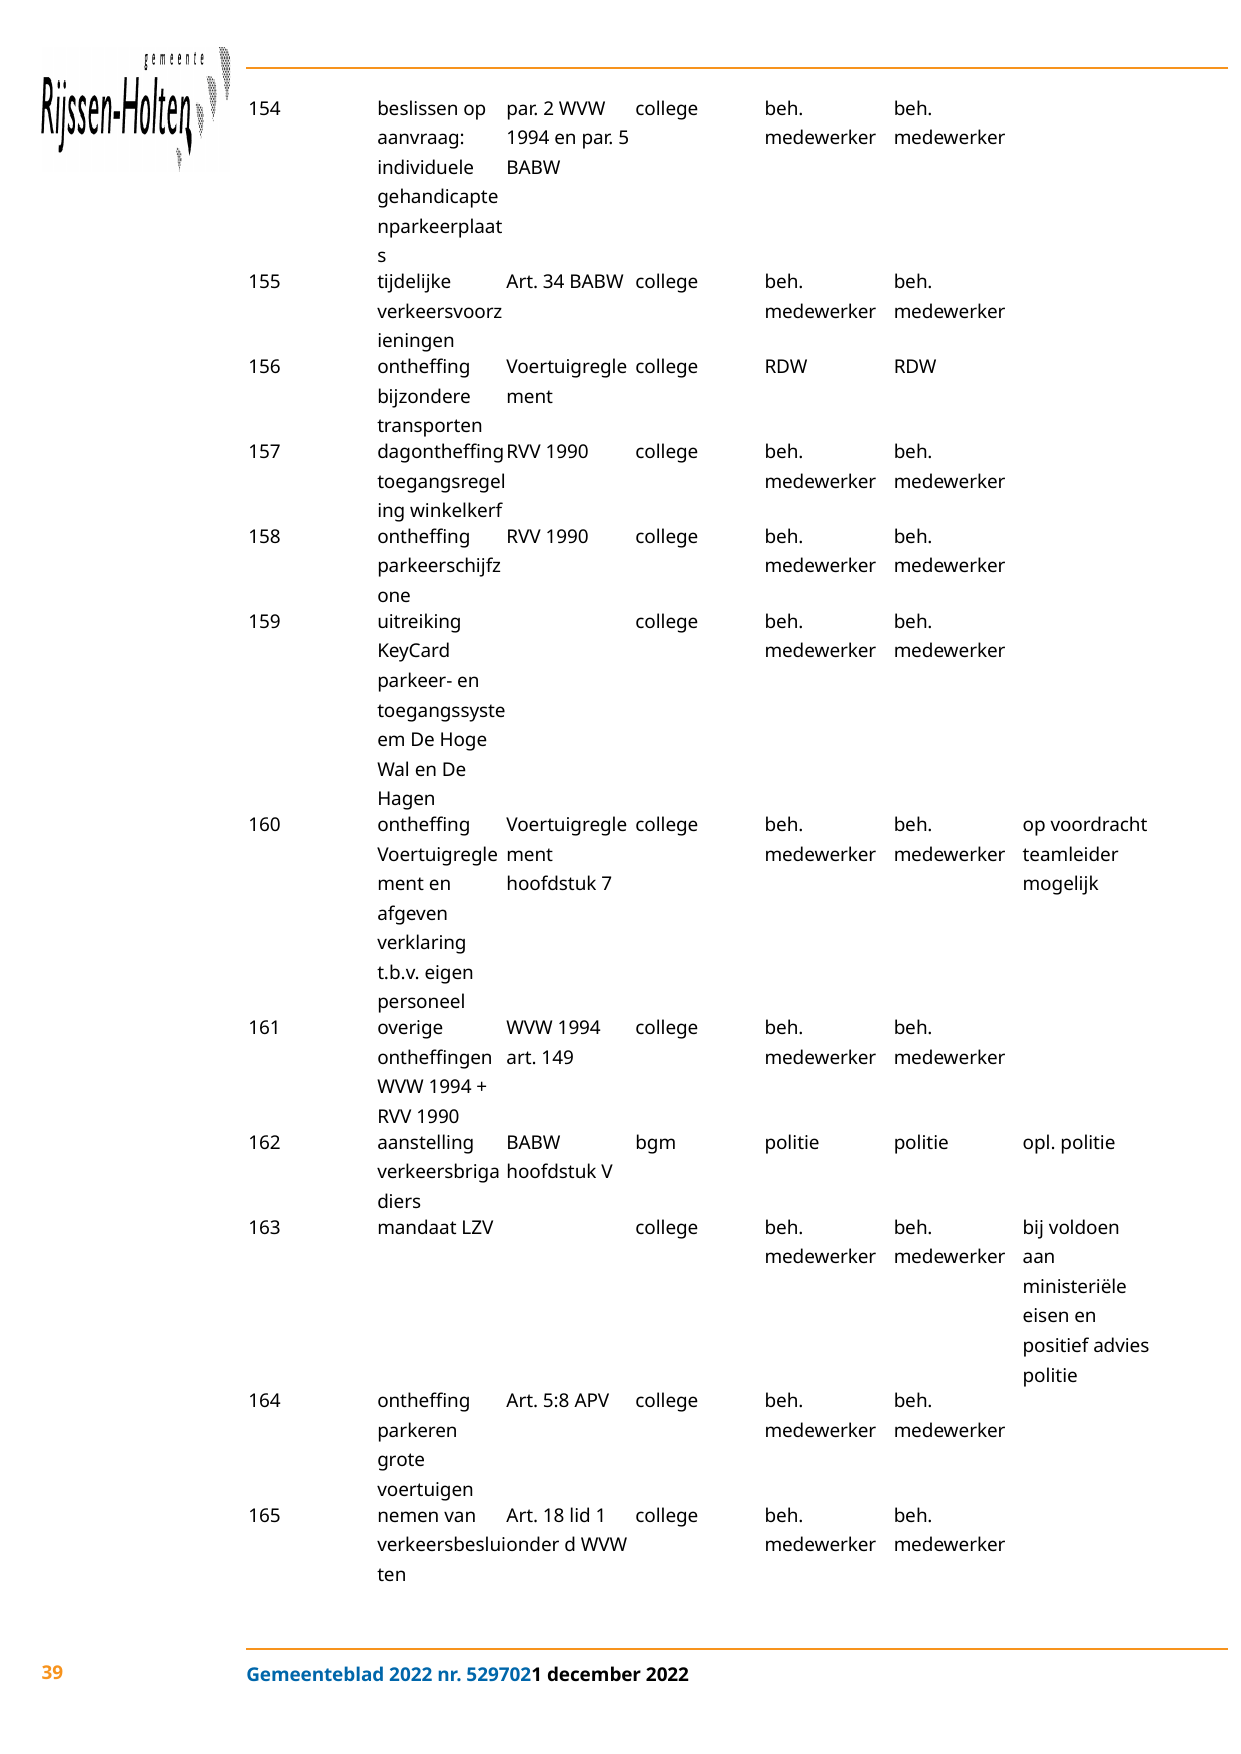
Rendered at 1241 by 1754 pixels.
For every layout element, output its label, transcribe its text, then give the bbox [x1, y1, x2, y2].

table_cell [1023, 269, 1152, 353]
table_cell par. 2 WVW 1994 en par. 5 BABW [506, 95, 635, 268]
table_cell college [635, 811, 764, 1014]
table_cell 162 [248, 1129, 377, 1214]
table_cell beh. medewerker [894, 523, 1022, 608]
table_cell 158 [248, 523, 377, 608]
table_cell [506, 1214, 635, 1387]
table_cell Voertuigreglement hoofdstuk 7 [506, 811, 635, 1014]
table_cell op voordracht teamleider mogelijk [1023, 811, 1152, 1014]
table_cell beh. medewerker [764, 438, 893, 523]
table_cell college [635, 95, 764, 268]
table_cell mandaat LZV [377, 1214, 506, 1387]
table_cell beh. medewerker [764, 95, 893, 268]
table_cell BABW hoofdstuk V [506, 1129, 635, 1214]
table_cell beh. medewerker [764, 608, 893, 811]
table_cell Art. 34 BABW [506, 269, 635, 353]
table_cell 159 [248, 608, 377, 811]
table_cell ontheffing parkeerschijfzone [377, 523, 506, 608]
table_cell beh. medewerker [764, 1015, 893, 1129]
table_cell 164 [248, 1388, 377, 1502]
table_cell beh. medewerker [894, 1214, 1022, 1387]
table_cell RVV 1990 [506, 438, 635, 523]
table_cell Art. 5:8 APV [506, 1388, 635, 1502]
table_cell college [635, 1388, 764, 1502]
table_cell beh. medewerker [894, 1502, 1022, 1587]
table_cell beh. medewerker [764, 523, 893, 608]
table_cell 154 [248, 95, 377, 268]
table_cell beh. medewerker [764, 1214, 893, 1387]
table_cell 156 [248, 353, 377, 438]
table_cell WVW 1994 art. 149 [506, 1015, 635, 1129]
table_cell beslissen op aanvraag: individuele gehandicaptenparkeerplaats [377, 95, 506, 268]
table_cell bij voldoen aan ministeriële eisen en positief advies politie [1023, 1214, 1152, 1387]
table_cell college [635, 438, 764, 523]
table_cell [506, 608, 635, 811]
table_cell nemen van verkeersbesluiten [377, 1502, 506, 1587]
table_cell politie [764, 1129, 893, 1214]
table_cell 157 [248, 438, 377, 523]
table_cell 163 [248, 1214, 377, 1387]
table_cell beh. medewerker [764, 811, 893, 1014]
table_cell ontheffing Voertuigreglement en afgeven verklaring t.b.v. eigen personeel [377, 811, 506, 1014]
table_cell [1023, 95, 1152, 268]
table_cell [1023, 1015, 1152, 1129]
table_cell [1023, 523, 1152, 608]
table_cell Art. 18 lid 1 onder d WVW [506, 1502, 635, 1587]
table_cell politie [894, 1129, 1022, 1214]
table_cell college [635, 1214, 764, 1387]
table_cell beh. medewerker [894, 1015, 1022, 1129]
table_cell 160 [248, 811, 377, 1014]
table_cell beh. medewerker [764, 269, 893, 353]
table_cell opl. politie [1023, 1129, 1152, 1214]
table_cell [1023, 608, 1152, 811]
table_cell [1023, 438, 1152, 523]
table_cell college [635, 608, 764, 811]
table_cell beh. medewerker [894, 95, 1022, 268]
table_cell beh. medewerker [764, 1502, 893, 1587]
table_cell 165 [248, 1502, 377, 1587]
table_cell college [635, 269, 764, 353]
table_cell RDW [764, 353, 893, 438]
table_cell beh. medewerker [894, 438, 1022, 523]
table_cell beh. medewerker [894, 1388, 1022, 1502]
table_cell RVV 1990 [506, 523, 635, 608]
table_cell 155 [248, 269, 377, 353]
table_cell beh. medewerker [894, 269, 1022, 353]
picture [41, 47, 231, 172]
table_cell Voertuigreglement [506, 353, 635, 438]
table_cell beh. medewerker [894, 811, 1022, 1014]
table_cell [1023, 353, 1152, 438]
table_cell 161 [248, 1015, 377, 1129]
table_cell beh. medewerker [894, 608, 1022, 811]
table_cell ontheffing bijzondere transporten [377, 353, 506, 438]
table_cell college [635, 1015, 764, 1129]
table_cell ontheffing parkeren grote voertuigen [377, 1388, 506, 1502]
table_cell college [635, 353, 764, 438]
table_cell [1023, 1502, 1152, 1587]
table_cell [1023, 1388, 1152, 1502]
table_cell tijdelijke verkeersvoorzieningen [377, 269, 506, 353]
table_cell beh. medewerker [764, 1388, 893, 1502]
table_cell college [635, 523, 764, 608]
table_cell dagontheffing toegangsregeling winkelkerf [377, 438, 506, 523]
table_cell uitreiking KeyCard parkeer- en toegangssysteem De Hoge Wal en De Hagen [377, 608, 506, 811]
table_cell overige ontheffingen WVW 1994 + RVV 1990 [377, 1015, 506, 1129]
table_cell aanstelling verkeersbrigadiers [377, 1129, 506, 1214]
table_cell RDW [894, 353, 1022, 438]
table_cell bgm [635, 1129, 764, 1214]
table_cell college [635, 1502, 764, 1587]
